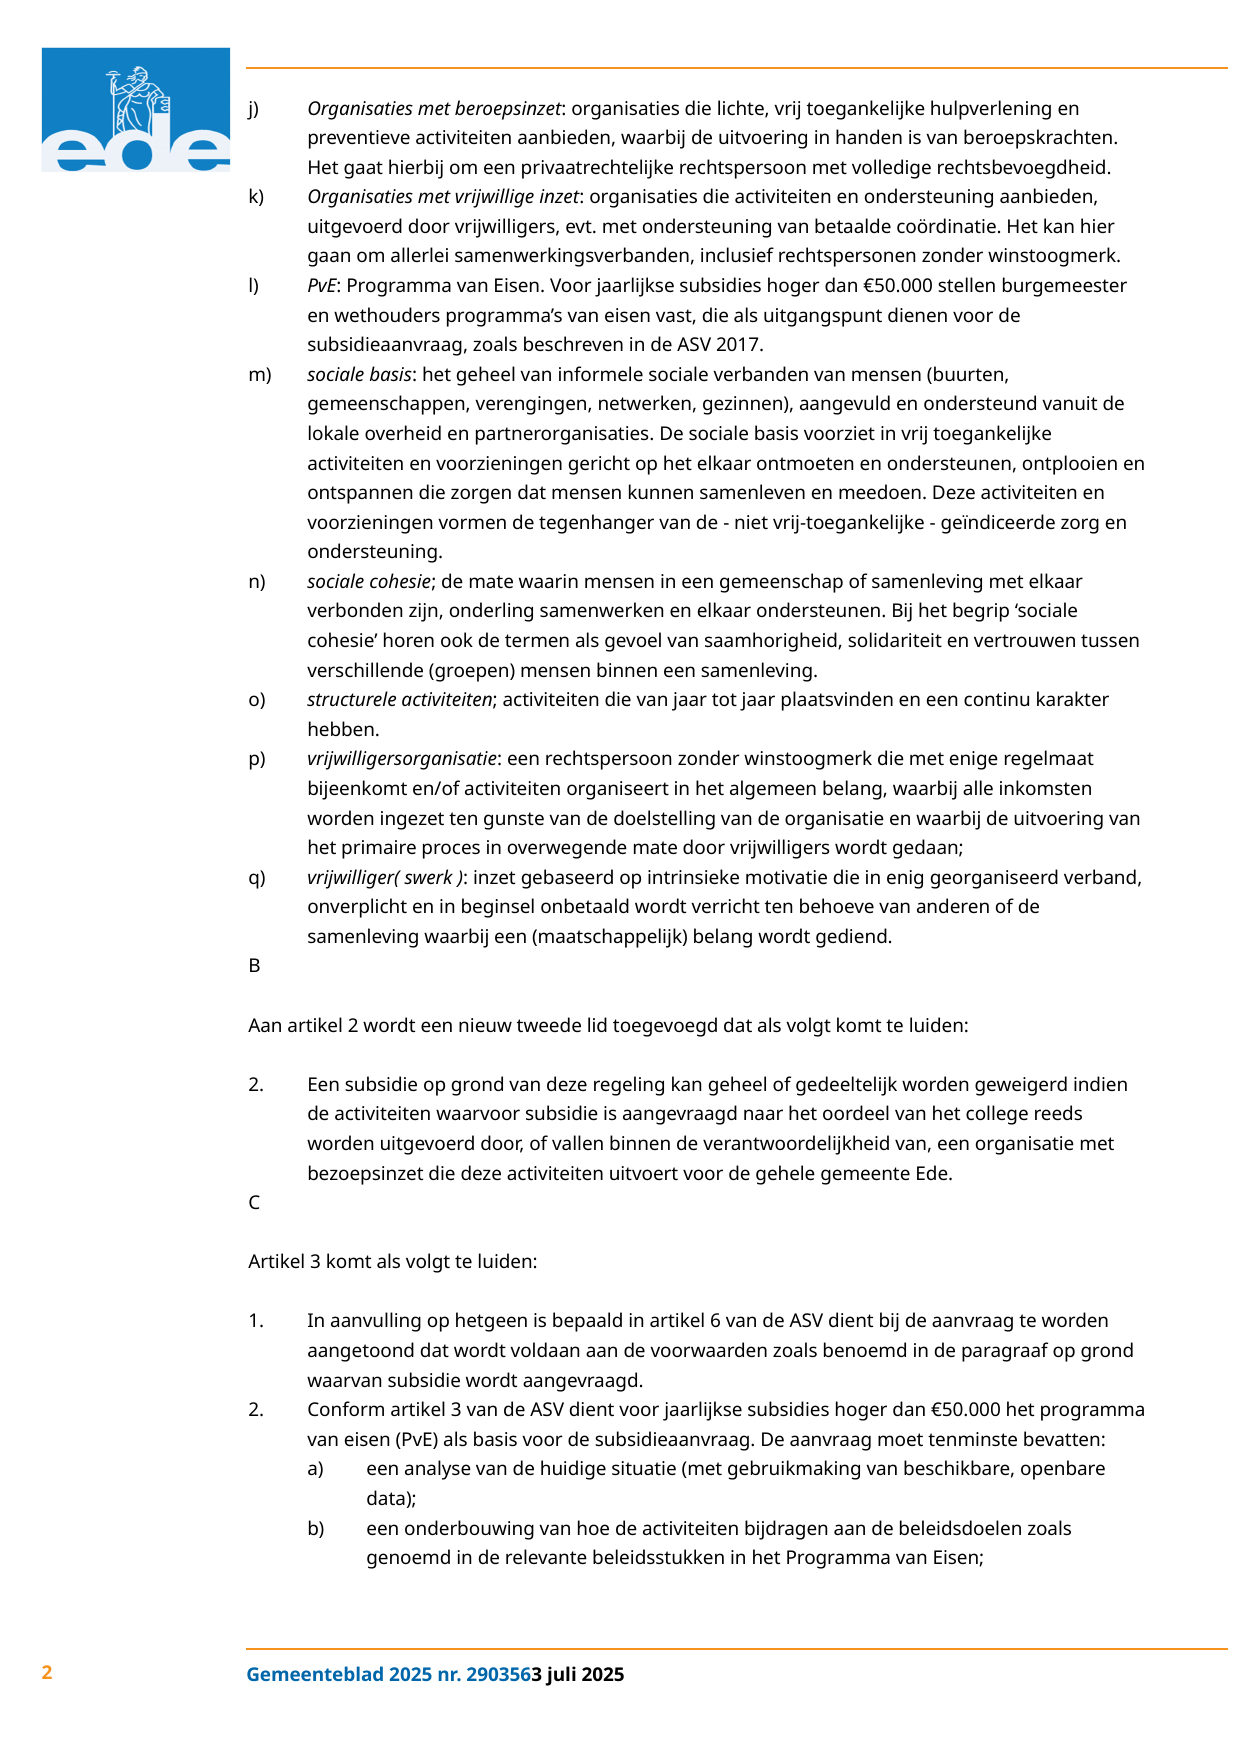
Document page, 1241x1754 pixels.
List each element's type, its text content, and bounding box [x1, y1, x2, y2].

text Aan artikel 2 wordt een nieuw tweede lid toegevoegd dat als volgt komt te luiden: [248, 1012, 1152, 1038]
list structurele activiteiten; activiteiten die van jaar tot jaar plaatsvinden en een continu karakter hebben. [248, 686, 1152, 742]
list Conform artikel 3 van de ASV dient voor jaarlijkse subsidies hoger dan €50.000 het programma van eisen (PvE) als basis voor de subsidieaanvraag. De aanvraag moet tenminste bevatten: [248, 1396, 1152, 1452]
list In aanvulling op hetgeen is bepaald in artikel 6 van de ASV dient bij de aanvraag te worden aangetoond dat wordt voldaan aan de voorwaarden zoals benoemd in de paragraaf op grond waarvan subsidie wordt aangevraagd. [248, 1308, 1152, 1393]
list Een subsidie op grond van deze regeling kan geheel of gedeeltelijk worden geweigerd indien de activiteiten waarvoor subsidie is aangevraagd naar het oordeel van het college reeds worden uitgevoerd door, of vallen binnen de verantwoordelijkheid van, een organisatie met bezoepsinzet die deze activiteiten uitvoert voor de gehele gemeente Ede. [248, 1071, 1152, 1186]
list een analyse van de huidige situatie (met gebruikmaking van beschikbare, openbare data); [307, 1456, 1152, 1511]
list Organisaties met beroepsinzet: organisaties die lichte, vrij toegankelijke hulpverlening en preventieve activiteiten aanbieden, waarbij de uitvoering in handen is van beroepskrachten. Het gaat hierbij om een privaatrechtelijke rechtspersoon met volledige rechtsbevoegdheid. [248, 95, 1152, 180]
text B [248, 953, 1152, 978]
list vrijwilligersorganisatie: een rechtspersoon zonder winstoogmerk die met enige regelmaat bijeenkomt en/of activiteiten organiseert in het algemeen belang, waarbij alle inkomsten worden ingezet ten gunste van de doelstelling van de organisatie en waarbij de uitvoering van het primaire proces in overwegende mate door vrijwilligers wordt gedaan; [248, 746, 1152, 860]
picture [41, 47, 231, 172]
list vrijwilliger( swerk ): inzet gebaseerd op intrinsieke motivatie die in enig georganiseerd verband, onverplicht en in beginsel onbetaald wordt verricht ten behoeve van anderen of de samenleving waarbij een (maatschappelijk) belang wordt gediend. [248, 864, 1152, 949]
list sociale cohesie; de mate waarin mensen in een gemeenschap of samenleving met elkaar verbonden zijn, onderling samenwerken en elkaar ondersteunen. Bij het begrip ‘sociale cohesie’ horen ook de termen als gevoel van saamhorigheid, solidariteit en vertrouwen tussen verschillende (groepen) mensen binnen een samenleving. [248, 568, 1152, 683]
text Artikel 3 komt als volgt te luiden: [248, 1248, 1152, 1274]
text C [248, 1189, 1152, 1215]
list Organisaties met vrijwillige inzet: organisaties die activiteiten en ondersteuning aanbieden, uitgevoerd door vrijwilligers, evt. met ondersteuning van betaalde coördinatie. Het kan hier gaan om allerlei samenwerkingsverbanden, inclusief rechtspersonen zonder winstoogmerk. [248, 183, 1152, 268]
list een onderbouwing van hoe de activiteiten bijdragen aan de beleidsdoelen zoals genoemd in de relevante beleidsstukken in het Programma van Eisen; [307, 1515, 1152, 1570]
list sociale basis: het geheel van informele sociale verbanden van mensen (buurten, gemeenschappen, verengingen, netwerken, gezinnen), aangevuld en ondersteund vanuit de lokale overheid en partnerorganisaties. De sociale basis voorziet in vrij toegankelijke activiteiten en voorzieningen gericht op het elkaar ontmoeten en ondersteunen, ontplooien en ontspannen die zorgen dat mensen kunnen samenleven en meedoen. Deze activiteiten en voorzieningen vormen de tegenhanger van de - niet vrij-toegankelijke - geïndiceerde zorg en ondersteuning. [248, 361, 1152, 564]
list PvE: Programma van Eisen. Voor jaarlijkse subsidies hoger dan €50.000 stellen burgemeester en wethouders programma’s van eisen vast, die als uitgangspunt dienen voor de subsidieaanvraag, zoals beschreven in de ASV 2017. [248, 272, 1152, 357]
